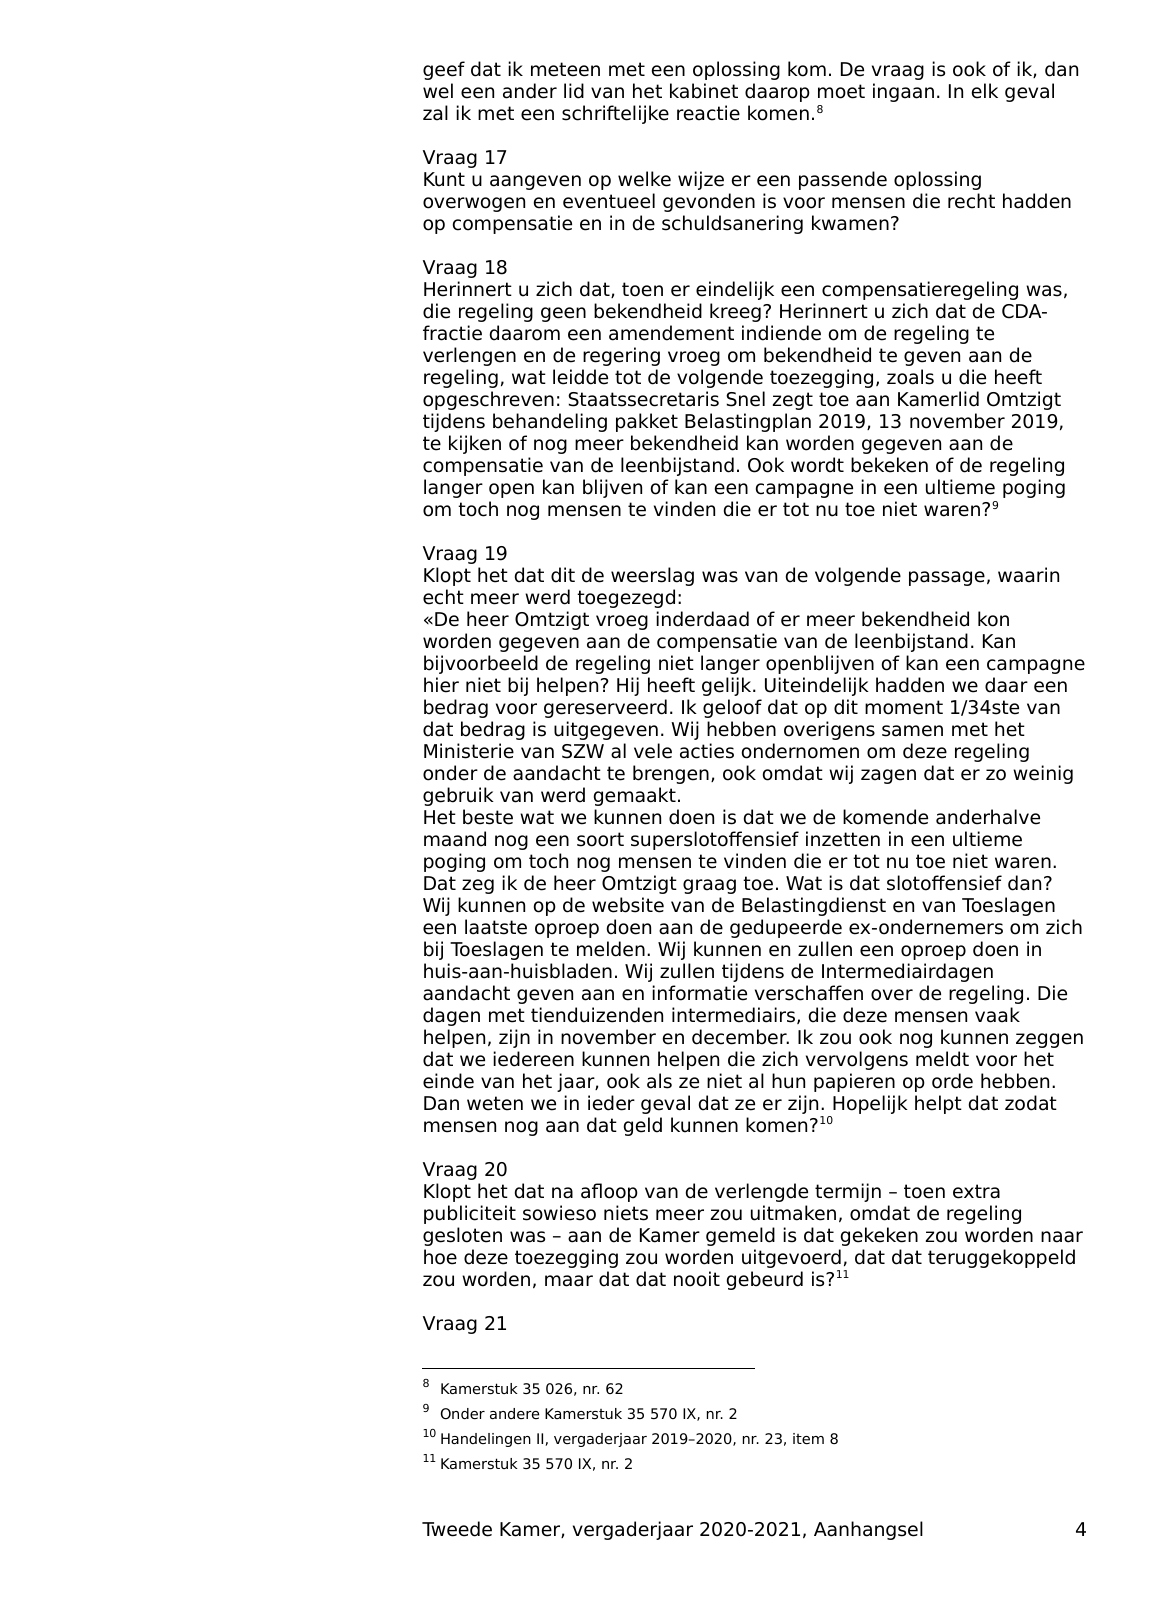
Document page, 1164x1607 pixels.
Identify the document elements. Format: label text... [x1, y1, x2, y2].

text Klopt het dat na afloop van de verlengde termijn – toen extra publiciteit sowieso niets meer zou uitmaken, omdat de regeling gesloten was – aan de Kamer gemeld is dat gekeken zou worden naar hoe deze toezegging zou worden uitgevoerd, dat dat teruggekoppeld zou worden, maar dat dat nooit gebeurd is? [422, 1181, 1087, 1291]
text Vraag 17 [422, 147, 1087, 169]
text Kamerstuk 35 026, nr. 62 [422, 1377, 1087, 1399]
text Het beste wat we kunnen doen is dat we de komende anderhalve maand nog een soort superslotoffensief inzetten in een ultieme poging om toch nog mensen te vinden die er tot nu toe niet waren. Dat zeg ik de heer Omtzigt graag toe. Wat is dat slotoffensief dan? Wij kunnen op de website van de Belastingdienst en van Toeslagen een laatste oproep doen aan de gedupeerde ex-ondernemers om zich bij Toeslagen te melden. Wij kunnen en zullen een oproep doen in huis-aan-huisbladen. Wij zullen tijdens de Intermediairdagen aandacht geven aan en informatie verschaffen over de regeling. Die dagen met tienduizenden intermediairs, die deze mensen vaak helpen, zijn in november en december. Ik zou ook nog kunnen zeggen dat we iedereen kunnen helpen die zich vervolgens meldt voor het einde van het jaar, ook als ze niet al hun papieren op orde hebben. Dan weten we in ieder geval dat ze er zijn. Hopelijk helpt dat zodat mensen nog aan dat geld kunnen komen? [422, 807, 1087, 1137]
text Herinnert u zich dat, toen er eindelijk een compensatieregeling was, die regeling geen bekendheid kreeg? Herinnert u zich dat de CDA-fractie daarom een amendement indiende om de regeling te verlengen en de regering vroeg om bekendheid te geven aan de regeling, wat leidde tot de volgende toezegging, zoals u die heeft opgeschreven: Staatssecretaris Snel zegt toe aan Kamerlid Omtzigt tijdens behandeling pakket Belastingplan 2019, 13 november 2019, te kijken of nog meer bekendheid kan worden gegeven aan de compensatie van de leenbijstand. Ook wordt bekeken of de regeling langer open kan blijven of kan een campagne in een ultieme poging om toch nog mensen te vinden die er tot nu toe niet waren? [422, 279, 1087, 521]
text geef dat ik meteen met een oplossing kom. De vraag is ook of ik, dan wel een ander lid van het kabinet daarop moet ingaan. In elk geval zal ik met een schriftelijke reactie komen. [422, 59, 1087, 125]
text Vraag 20 [422, 1159, 1087, 1181]
text «De heer Omtzigt vroeg inderdaad of er meer bekendheid kon worden gegeven aan de compensatie van de leenbijstand. Kan bijvoorbeeld de regeling niet langer openblijven of kan een campagne hier niet bij helpen? Hij heeft gelijk. Uiteindelijk hadden we daar een bedrag voor gereserveerd. Ik geloof dat op dit moment 1/34ste van dat bedrag is uitgegeven. Wij hebben overigens samen met het Ministerie van SZW al vele acties ondernomen om deze regeling onder de aandacht te brengen, ook omdat wij zagen dat er zo weinig gebruik van werd gemaakt. [422, 609, 1087, 807]
text Klopt het dat dit de weerslag was van de volgende passage, waarin echt meer werd toegezegd: [422, 565, 1087, 609]
text Kamerstuk 35 570 IX, nr. 2 [422, 1452, 1087, 1474]
text Onder andere Kamerstuk 35 570 IX, nr. 2 [422, 1402, 1087, 1424]
text Vraag 21 [422, 1313, 1087, 1335]
text Handelingen II, vergaderjaar 2019–2020, nr. 23, item 8 [422, 1427, 1087, 1449]
text Vraag 19 [422, 543, 1087, 565]
text Vraag 18 [422, 257, 1087, 279]
text Kunt u aangeven op welke wijze er een passende oplossing overwogen en eventueel gevonden is voor mensen die recht hadden op compensatie en in de schuldsanering kwamen? [422, 169, 1087, 235]
